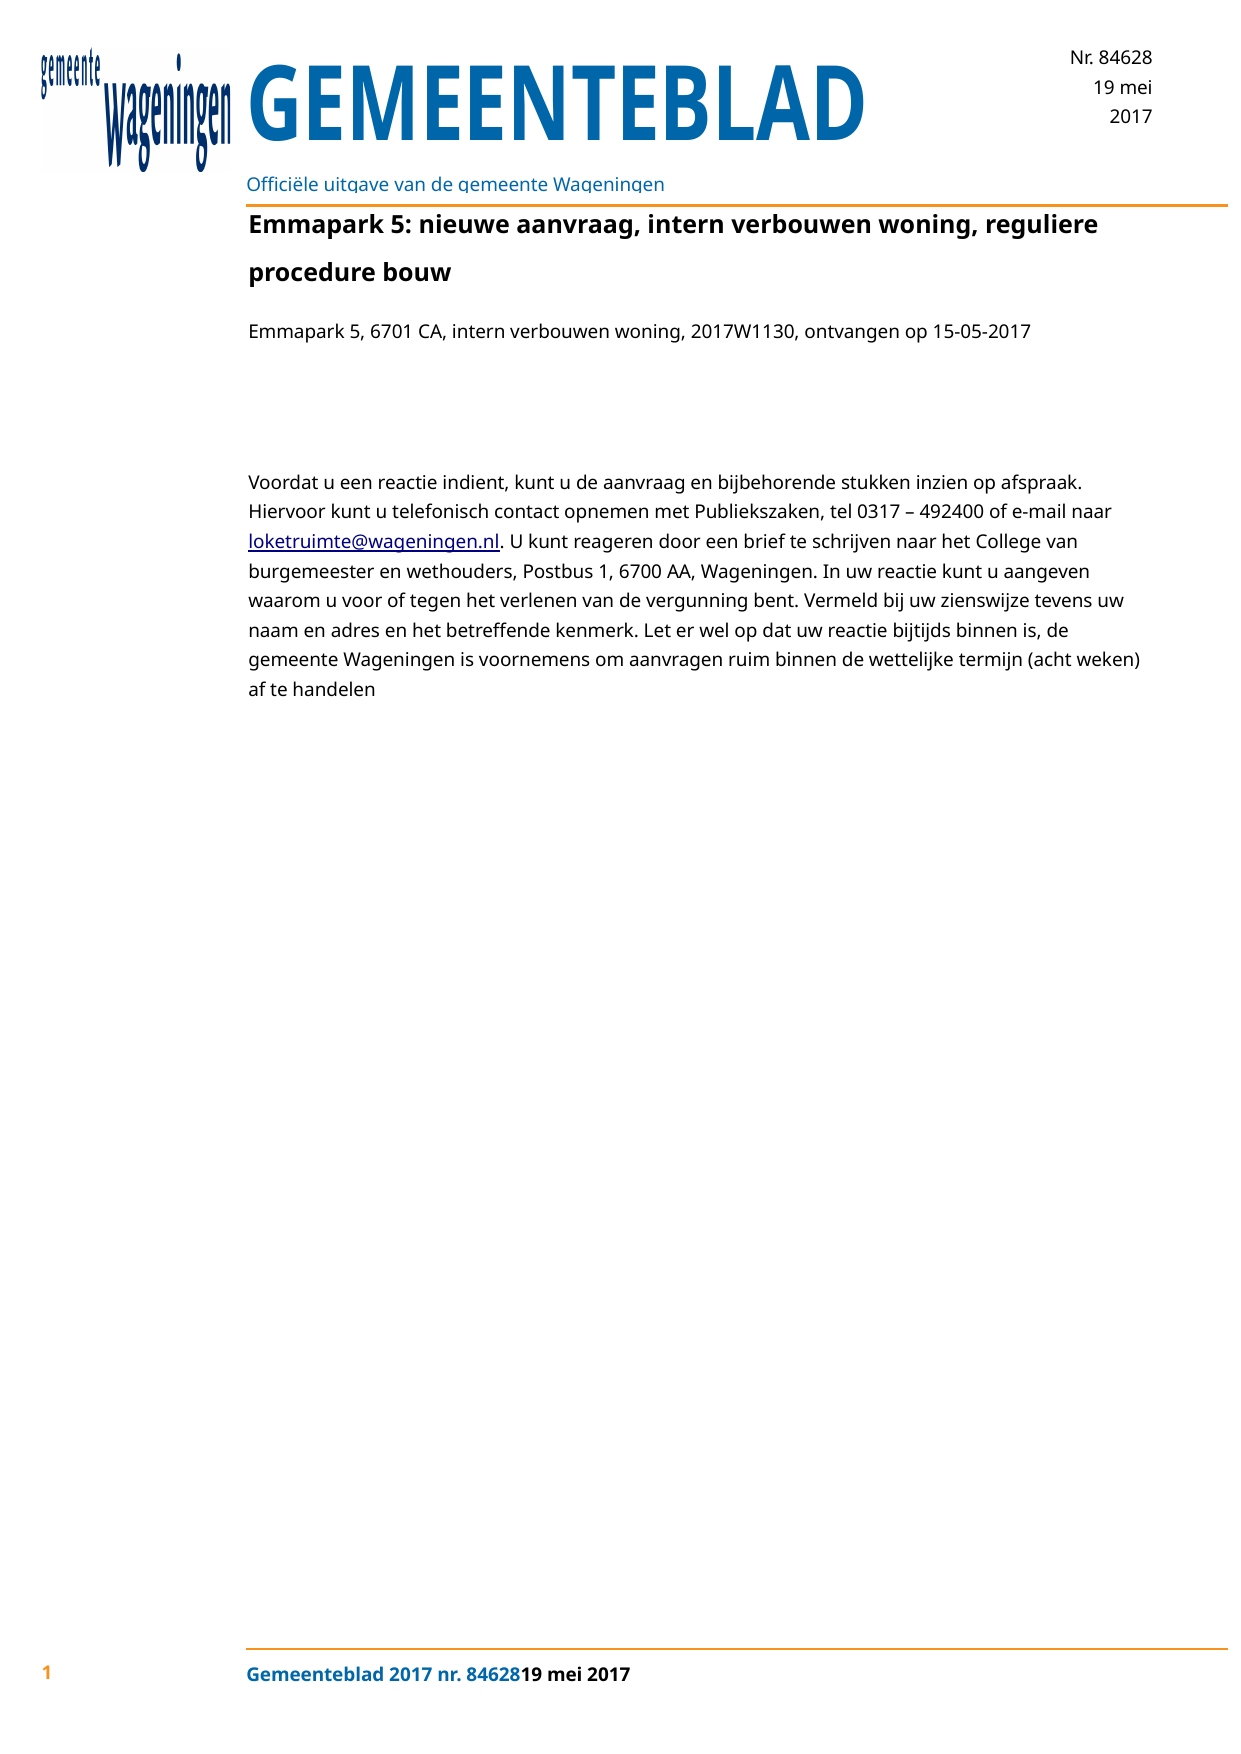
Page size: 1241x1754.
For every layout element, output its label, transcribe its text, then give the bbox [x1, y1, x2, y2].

text Emmapark 5: nieuwe aanvraag, intern verbouwen woning, reguliere procedure bouw [248, 207, 1152, 288]
picture [41, 47, 231, 172]
text Voordat u een reactie indient, kunt u de aanvraag en bijbehorende stukken inzien op afspraak. Hiervoor kunt u telefonisch contact opnemen met Publiekszaken, tel 0317 – 492400 of e-mail naar loketruimte@wageningen.nl. U kunt reageren door een brief te schrijven naar het College van burgemeester en wethouders, Postbus 1, 6700 AA, Wageningen. In uw reactie kunt u aangeven waarom u voor of tegen het verlenen van de vergunning bent. Vermeld bij uw zienswijze tevens uw naam en adres en het betreffende kenmerk. Let er wel op dat uw reactie bijtijds binnen is, de gemeente Wageningen is voornemens om aanvragen ruim binnen de wettelijke termijn (acht weken) af te handelen [248, 469, 1152, 702]
text Emmapark 5, 6701 CA, intern verbouwen woning, 2017W1130, ontvangen op 15-05-2017 [248, 318, 1152, 344]
